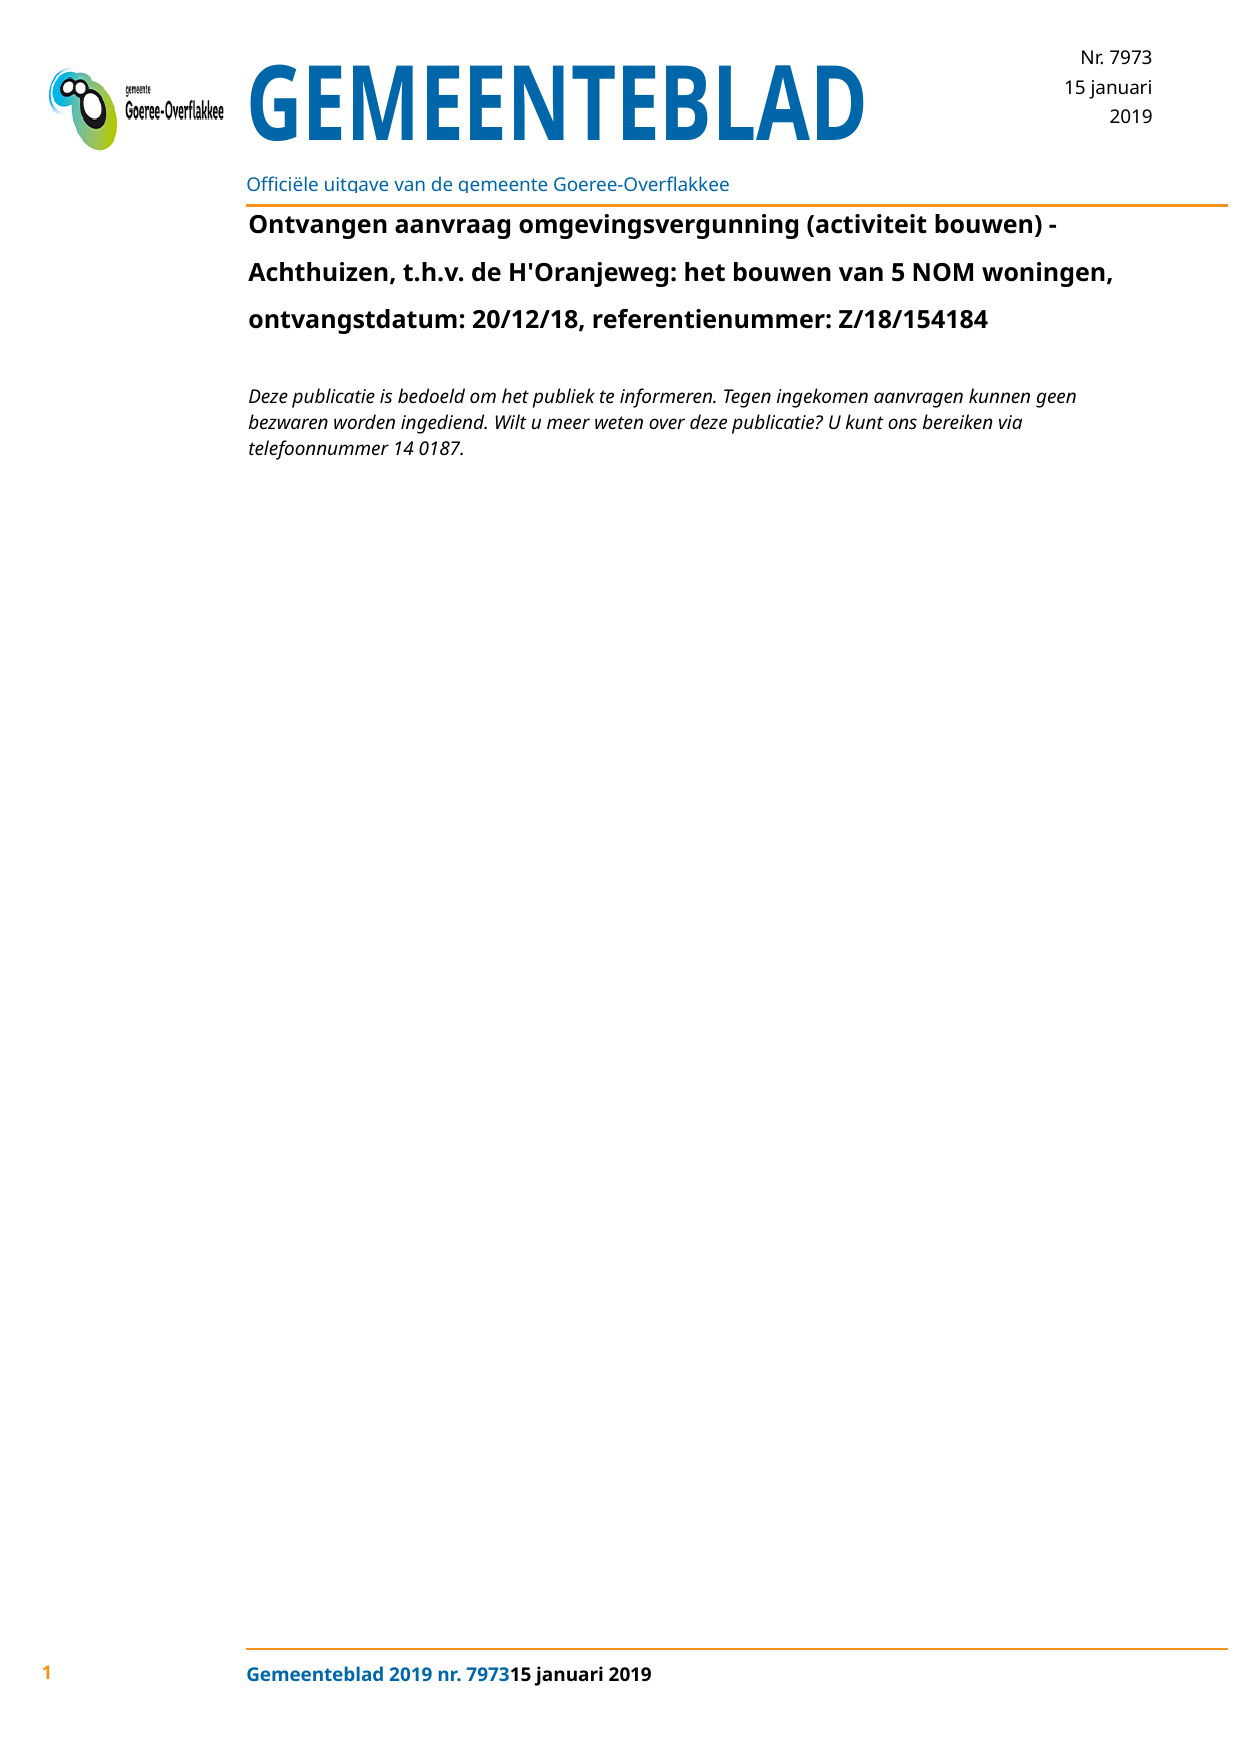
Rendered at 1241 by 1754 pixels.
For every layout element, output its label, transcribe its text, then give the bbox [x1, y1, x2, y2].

picture [41, 47, 231, 172]
text Ontvangen aanvraag omgevingsvergunning (activiteit bouwen) - Achthuizen, t.h.v. de H'Oranjeweg: het bouwen van 5 NOM woningen, ontvangstdatum: 20/12/18, referentienummer: Z/18/154184 [248, 207, 1152, 336]
text Deze publicatie is bedoeld om het publiek te informeren. Tegen ingekomen aanvragen kunnen geen bezwaren worden ingediend. Wilt u meer weten over deze publicatie? U kunt ons bereiken via telefoonnummer 14 0187. [248, 384, 1152, 461]
